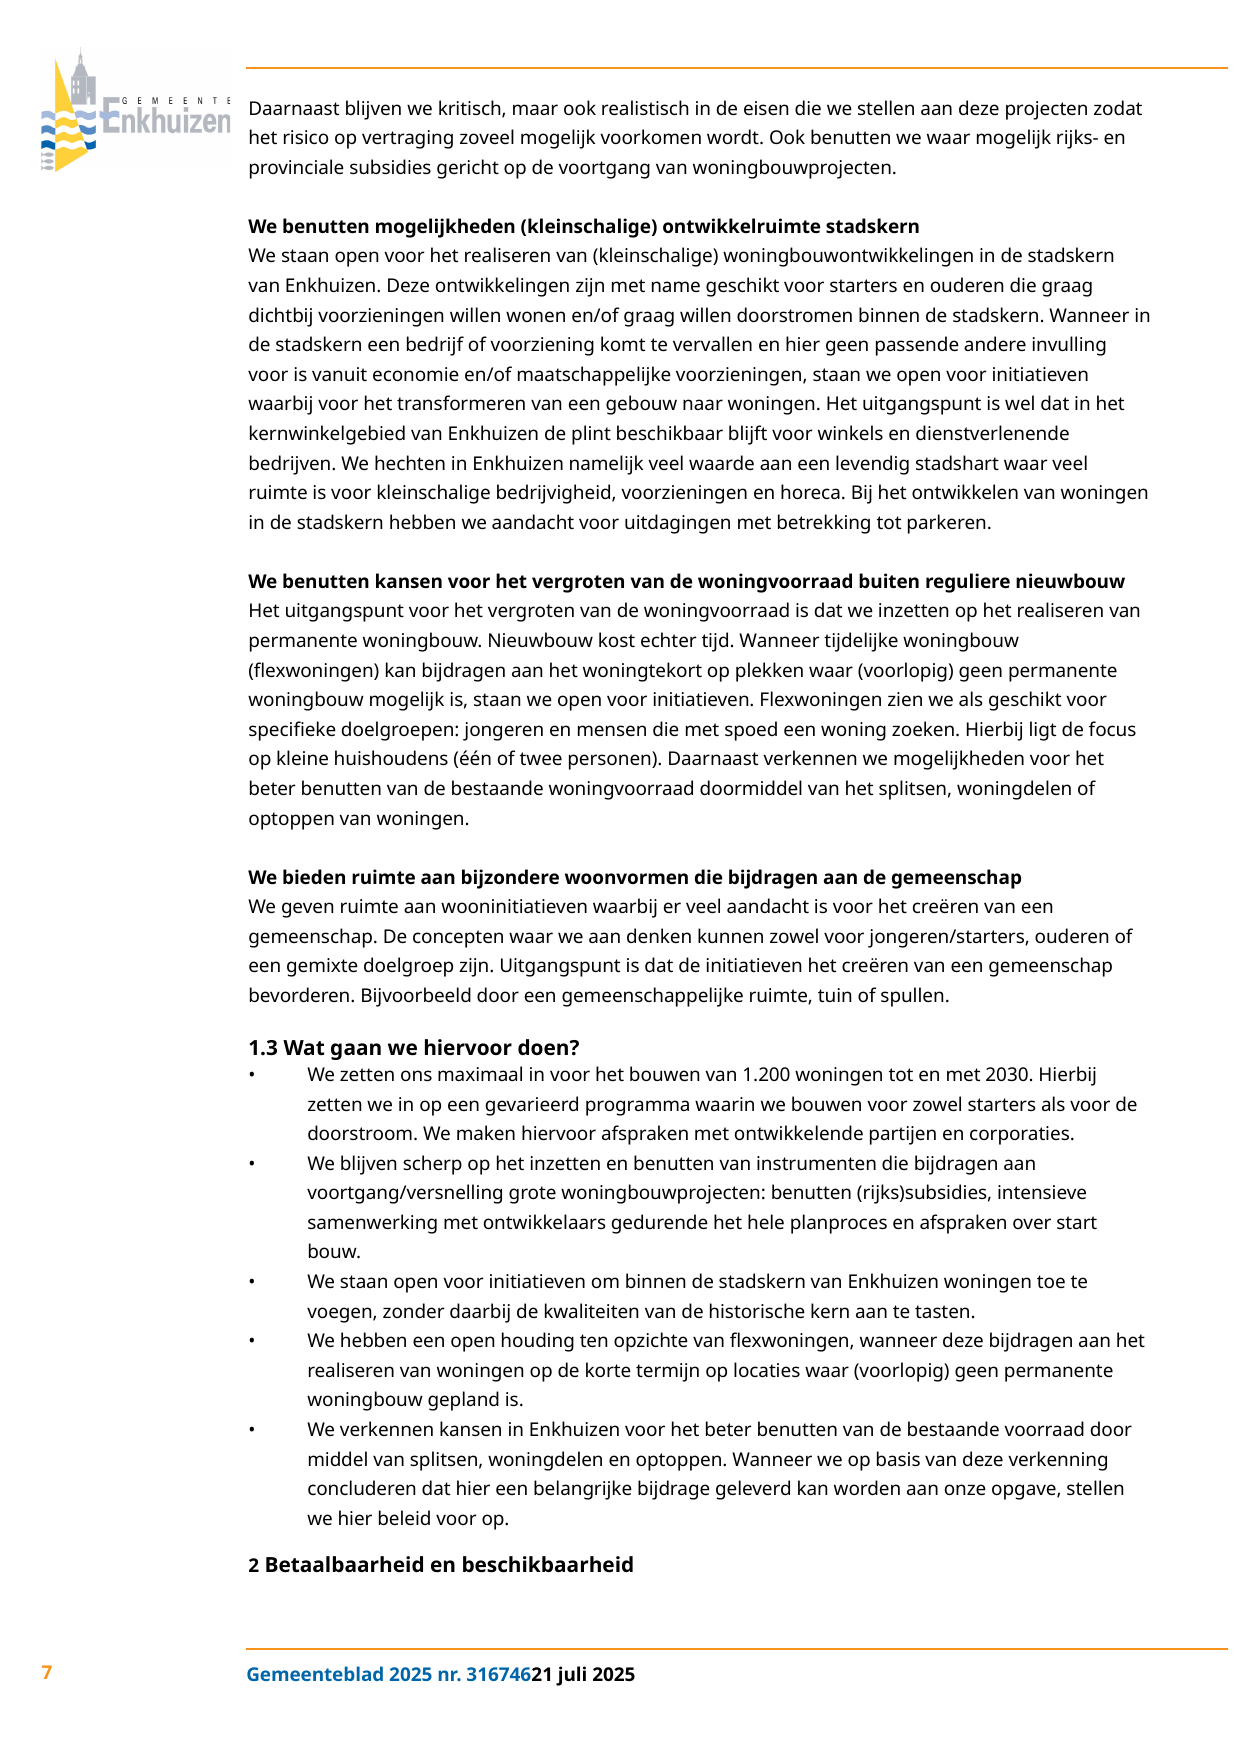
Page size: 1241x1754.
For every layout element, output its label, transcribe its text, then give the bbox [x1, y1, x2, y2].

list We blijven scherp op het inzetten en benutten van instrumenten die bijdragen aan voortgang/versnelling grote woningbouwprojecten: benutten (rijks)subsidies, intensieve samenwerking met ontwikkelaars gedurende het hele planproces en afspraken over start bouw. [248, 1150, 1152, 1264]
text We benutten kansen voor het vergroten van de woningvoorraad buiten reguliere nieuwbouw [248, 568, 1152, 594]
text We benutten mogelijkheden (kleinschalige) ontwikkelruimte stadskern [248, 213, 1152, 239]
text Daarnaast blijven we kritisch, maar ook realistisch in de eisen die we stellen aan deze projecten zodat het risico op vertraging zoveel mogelijk voorkomen wordt. Ook benutten we waar mogelijk rijks- en provinciale subsidies gericht op de voortgang van woningbouwprojecten. [248, 95, 1152, 180]
list We hebben een open houding ten opzichte van flexwoningen, wanneer deze bijdragen aan het realiseren van woningen op de korte termijn op locaties waar (voorlopig) geen permanente woningbouw gepland is. [248, 1327, 1152, 1412]
list We verkennen kansen in Enkhuizen voor het beter benutten van de bestaande voorraad door middel van splitsen, woningdelen en optoppen. Wanneer we op basis van deze verkenning concluderen dat hier een belangrijke bijdrage geleverd kan worden aan onze opgave, stellen we hier beleid voor op. [248, 1416, 1152, 1531]
list We zetten ons maximaal in voor het bouwen van 1.200 woningen tot en met 2030. Hierbij zetten we in op een gevarieerd programma waarin we bouwen voor zowel starters als voor de doorstroom. We maken hiervoor afspraken met ontwikkelende partijen en corporaties. [248, 1061, 1152, 1146]
text We staan open voor het realiseren van (kleinschalige) woningbouwontwikkelingen in de stadskern van Enkhuizen. Deze ontwikkelingen zijn met name geschikt voor starters en ouderen die graag dichtbij voorzieningen willen wonen en/of graag willen doorstromen binnen de stadskern. Wanneer in de stadskern een bedrijf of voorziening komt te vervallen en hier geen passende andere invulling voor is vanuit economie en/of maatschappelijke voorzieningen, staan we open voor initiatieven waarbij voor het transformeren van een gebouw naar woningen. Het uitgangspunt is wel dat in het kernwinkelgebied van Enkhuizen de plint beschikbaar blijft voor winkels en dienstverlenende bedrijven. We hechten in Enkhuizen namelijk veel waarde aan een levendig stadshart waar veel ruimte is voor kleinschalige bedrijvigheid, voorzieningen en horeca. Bij het ontwikkelen van woningen in de stadskern hebben we aandacht voor uitdagingen met betrekking tot parkeren. [248, 243, 1152, 535]
picture [41, 47, 231, 172]
text Het uitgangspunt voor het vergroten van de woningvoorraad is dat we inzetten op het realiseren van permanente woningbouw. Nieuwbouw kost echter tijd. Wanneer tijdelijke woningbouw (flexwoningen) kan bijdragen aan het woningtekort op plekken waar (voorlopig) geen permanente woningbouw mogelijk is, staan we open voor initiatieven. Flexwoningen zien we als geschikt voor specifieke doelgroepen: jongeren en mensen die met spoed een woning zoeken. Hierbij ligt de focus op kleine huishoudens (één of twee personen). Daarnaast verkennen we mogelijkheden voor het beter benutten van de bestaande woningvoorraad doormiddel van het splitsen, woningdelen of optoppen van woningen. [248, 598, 1152, 831]
text We geven ruimte aan wooninitiatieven waarbij er veel aandacht is voor het creëren van een gemeenschap. De concepten waar we aan denken kunnen zowel voor jongeren/starters, ouderen of een gemixte doelgroep zijn. Uitgangspunt is dat de initiatieven het creëren van een gemeenschap bevorderen. Bijvoorbeeld door een gemeenschappelijke ruimte, tuin of spullen. [248, 893, 1152, 1008]
text We bieden ruimte aan bijzondere woonvormen die bijdragen aan de gemeenschap [248, 864, 1152, 890]
list We staan open voor initiatieven om binnen de stadskern van Enkhuizen woningen toe te voegen, zonder daarbij de kwaliteiten van de historische kern aan te tasten. [248, 1268, 1152, 1323]
text 1.3 Wat gaan we hiervoor doen? [248, 1033, 1152, 1061]
text 2 Betaalbaarheid en beschikbaarheid [248, 1551, 1152, 1579]
